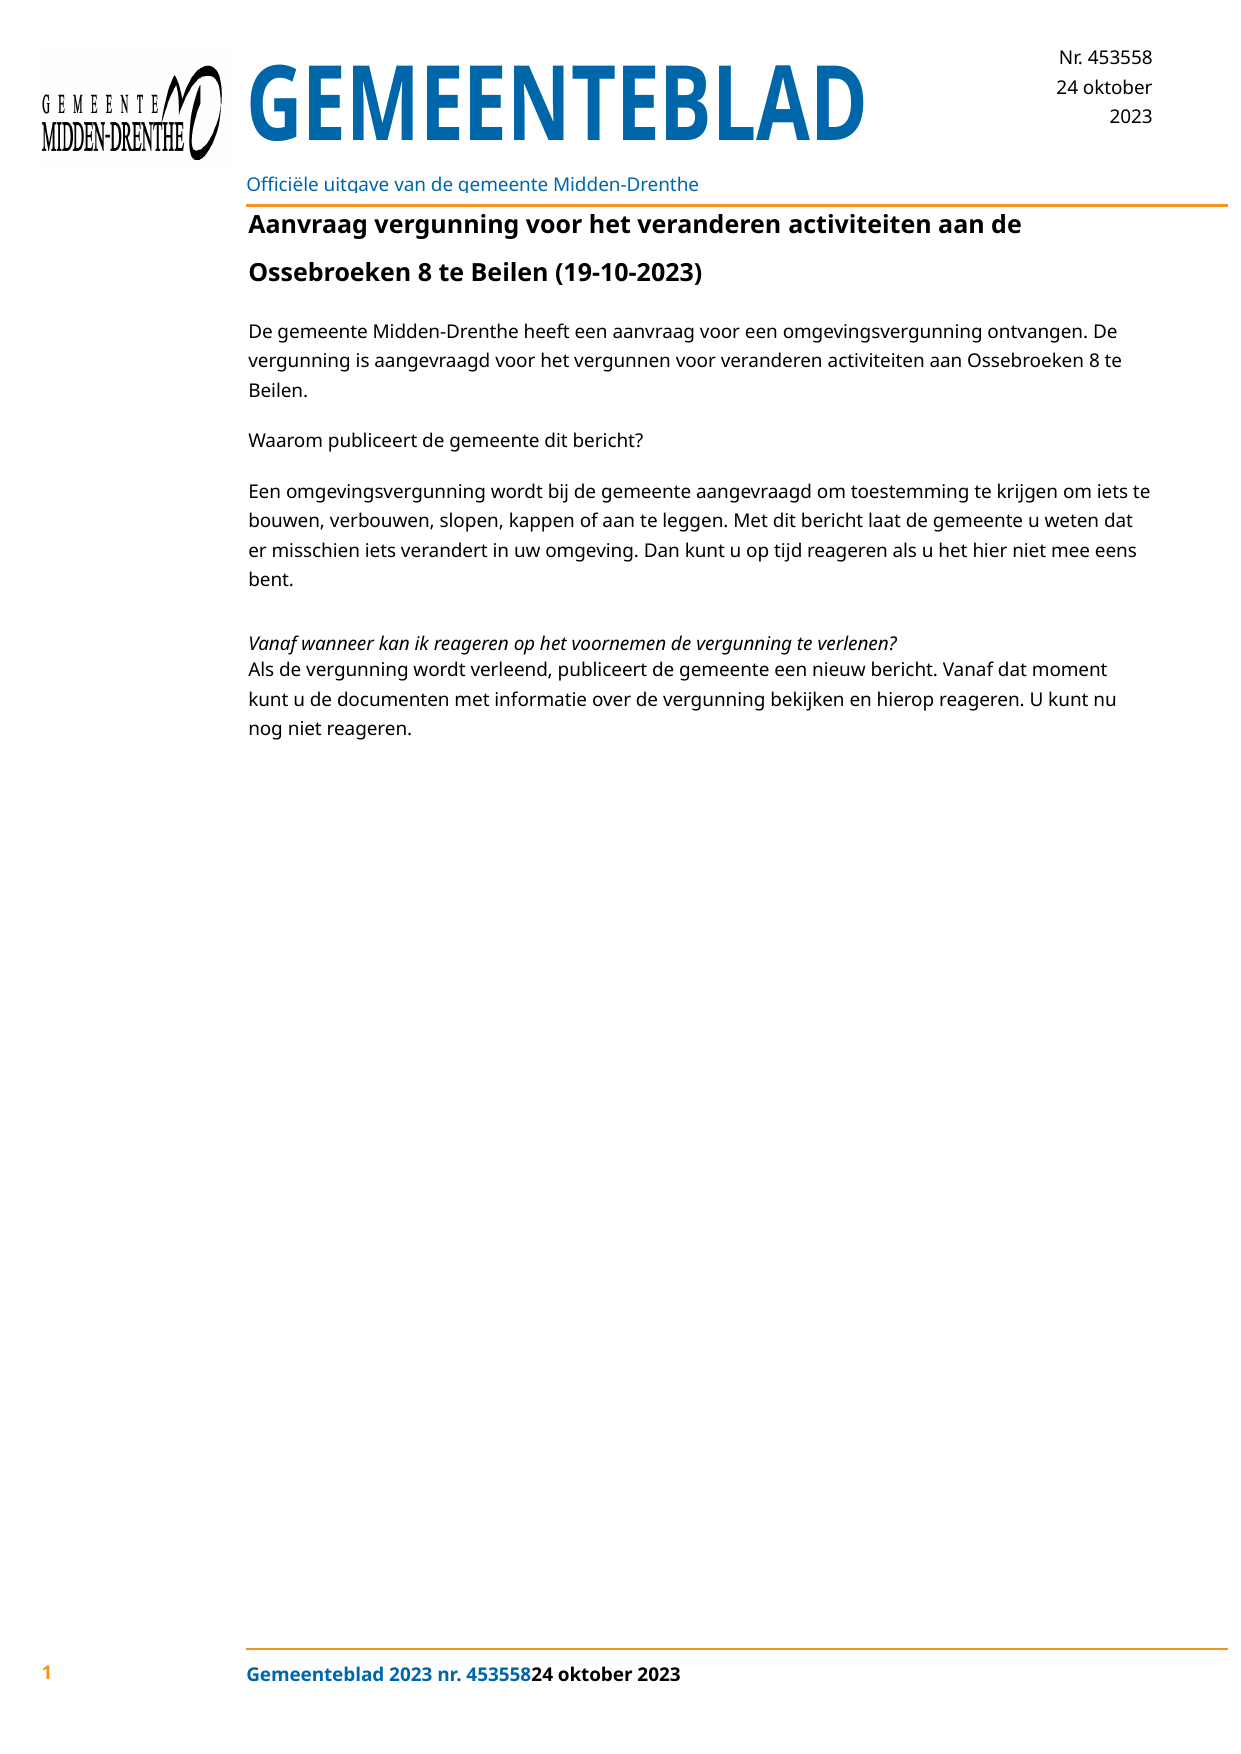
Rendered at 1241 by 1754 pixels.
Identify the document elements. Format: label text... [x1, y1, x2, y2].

text De gemeente Midden-Drenthe heeft een aanvraag voor een omgevingsvergunning ontvangen. De vergunning is aangevraagd voor het vergunnen voor veranderen activiteiten aan Ossebroeken 8 te Beilen. [248, 318, 1152, 403]
text Vanaf wanneer kan ik reageren op het voornemen de vergunning te verlenen? [248, 631, 1152, 656]
text Een omgevingsvergunning wordt bij de gemeente aangevraagd om toestemming te krijgen om iets te bouwen, verbouwen, slopen, kappen of aan te leggen. Met dit bericht laat de gemeente u weten dat er misschien iets verandert in uw omgeving. Dan kunt u op tijd reageren als u het hier niet mee eens bent. [248, 478, 1152, 592]
text Aanvraag vergunning voor het veranderen activiteiten aan de Ossebroeken 8 te Beilen (19-10-2023) [248, 207, 1152, 288]
picture [41, 47, 231, 172]
text Waarom publiceert de gemeente dit bericht? [248, 427, 1152, 453]
text Als de vergunning wordt verleend, publiceert de gemeente een nieuw bericht. Vanaf dat moment kunt u de documenten met informatie over de vergunning bekijken en hierop reageren. U kunt nu nog niet reageren. [248, 656, 1152, 741]
